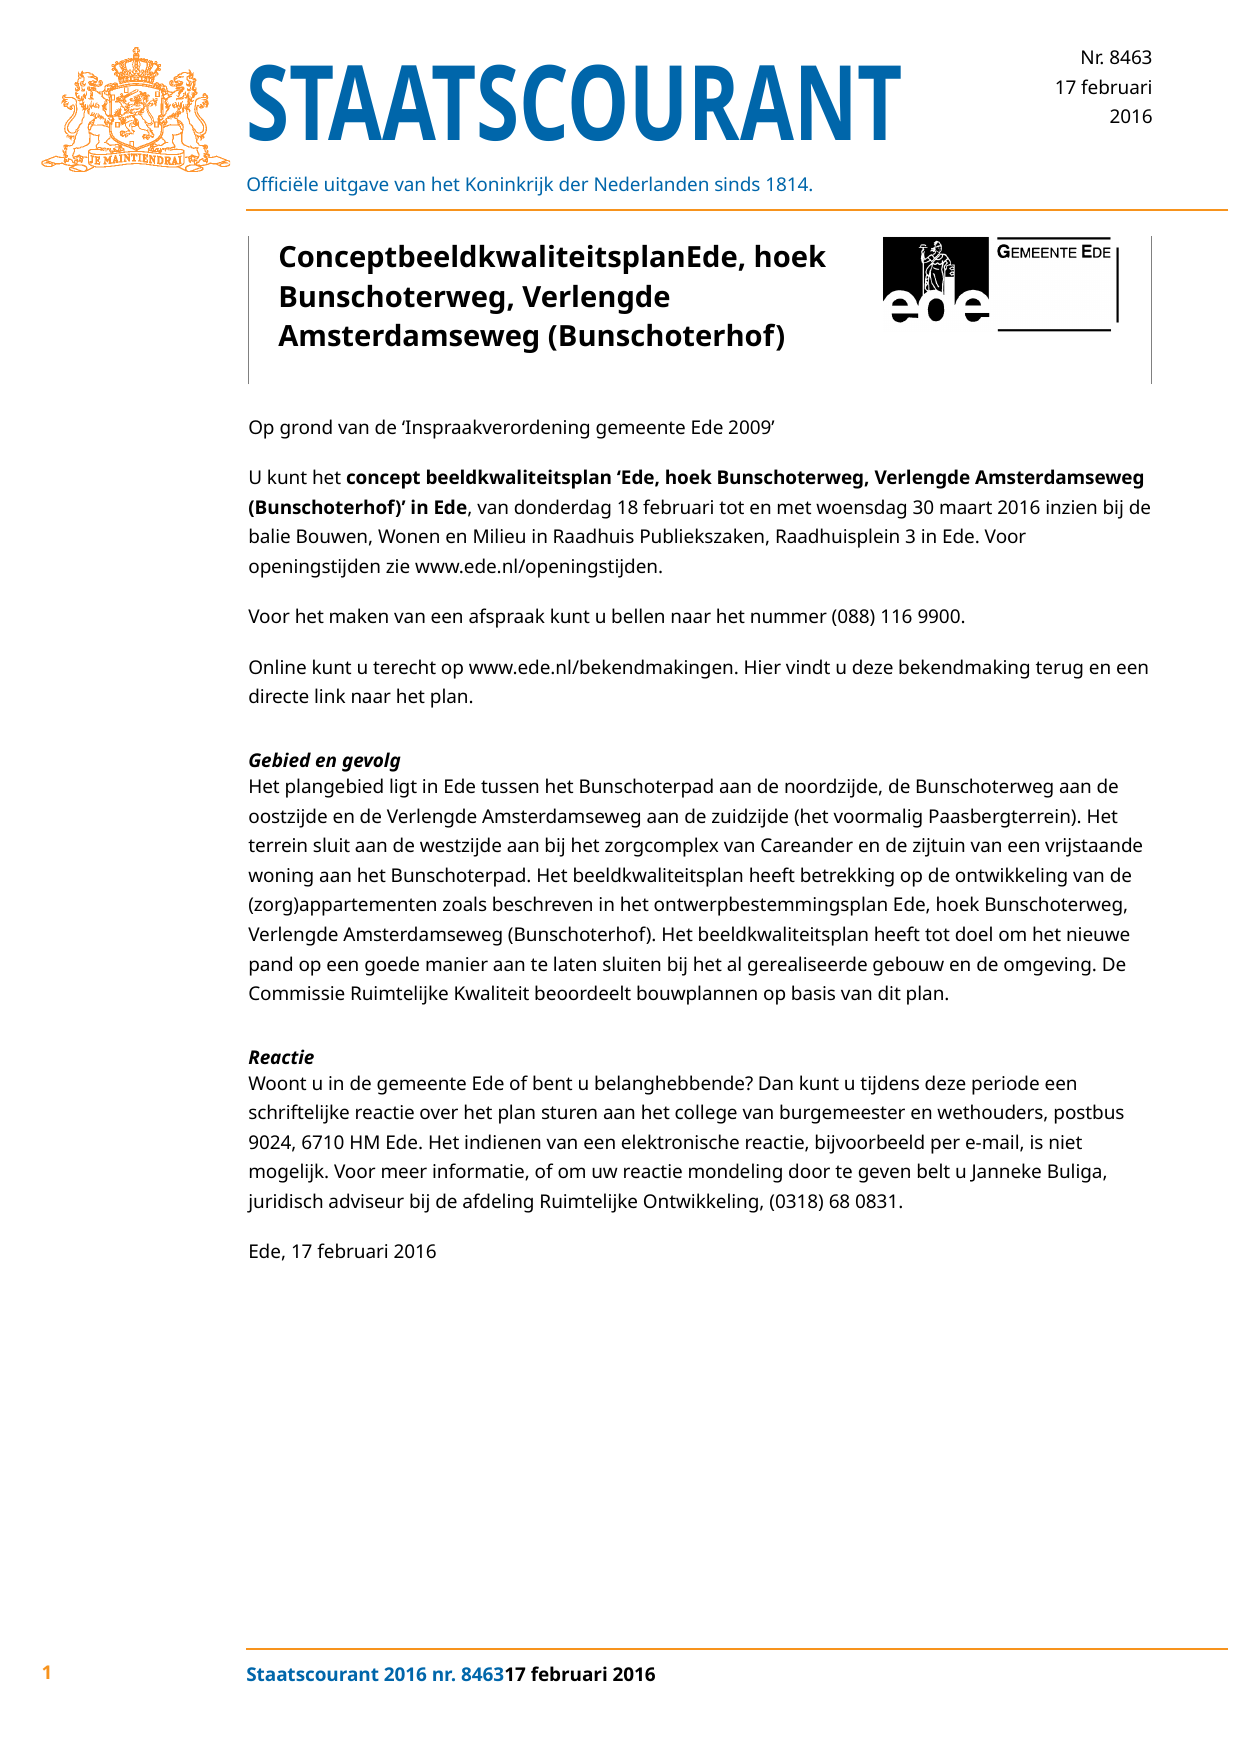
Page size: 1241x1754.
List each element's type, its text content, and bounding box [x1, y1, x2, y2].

text Het plangebied ligt in Ede tussen het Bunschoterpad aan de noordzijde, de Bunschoterweg aan de oostzijde en de Verlengde Amsterdamseweg aan de zuidzijde (het voormalig Paasbergterrein). Het terrein sluit aan de westzijde aan bij het zorgcomplex van Careander en de zijtuin van een vrijstaande woning aan het Bunschoterpad. Het beeldkwaliteitsplan heeft betrekking op de ontwikkeling van de (zorg)appartementen zoals beschreven in het ontwerpbestemmingsplan Ede, hoek Bunschoterweg, Verlengde Amsterdamseweg (Bunschoterhof). Het beeldkwaliteitsplan heeft tot doel om het nieuwe pand op een goede manier aan te laten sluiten bij het al gerealiseerde gebouw en de omgeving. De Commissie Ruimtelijke Kwaliteit beoordeelt bouwplannen op basis van dit plan. [248, 773, 1152, 1006]
text Woont u in de gemeente Ede of bent u belanghebbende? Dan kunt u tijdens deze periode een schriftelijke reactie over het plan sturen aan het college van burgemeester en wethouders, postbus 9024, 6710 HM Ede. Het indienen van een elektronische reactie, bijvoorbeeld per e-mail, is niet mogelijk. Voor meer informatie, of om uw reactie mondeling door te geven belt u Janneke Buliga, juridisch adviseur bij de afdeling Ruimtelijke Ontwikkeling, (0318) 68 0831. [248, 1070, 1152, 1214]
text Online kunt u terecht op www.ede.nl/bekendmakingen. Hier vindt u deze bekendmaking terug en een directe link naar het plan. [248, 654, 1152, 709]
picture [41, 47, 231, 172]
table_header ConceptbeeldkwaliteitsplanEde, hoek Bunschoterweg, Verlengde Amsterdamseweg (Bunschoterhof) [249, 236, 850, 384]
text Ede, 17 februari 2016 [248, 1239, 1152, 1264]
text Gebied en gevolg [248, 747, 1152, 773]
text Reactie [248, 1044, 1152, 1070]
text Op grond van de ‘Inspraakverordening gemeente Ede 2009’ [248, 414, 1152, 440]
text Voor het maken van een afspraak kunt u bellen naar het nummer (088) 116 9900. [248, 603, 1152, 629]
picture [882, 236, 1119, 332]
text U kunt het concept beeldkwaliteitsplan ‘Ede, hoek Bunschoterweg, Verlengde Amsterdamseweg (Bunschoterhof)’ in Ede, van donderdag 18 februari tot en met woensdag 30 maart 2016 inzien bij de balie Bouwen, Wonen en Milieu in Raadhuis Publiekszaken, Raadhuisplein 3 in Ede. Voor openingstijden zie www.ede.nl/openingstijden. [248, 464, 1152, 579]
table_header [850, 236, 1151, 384]
